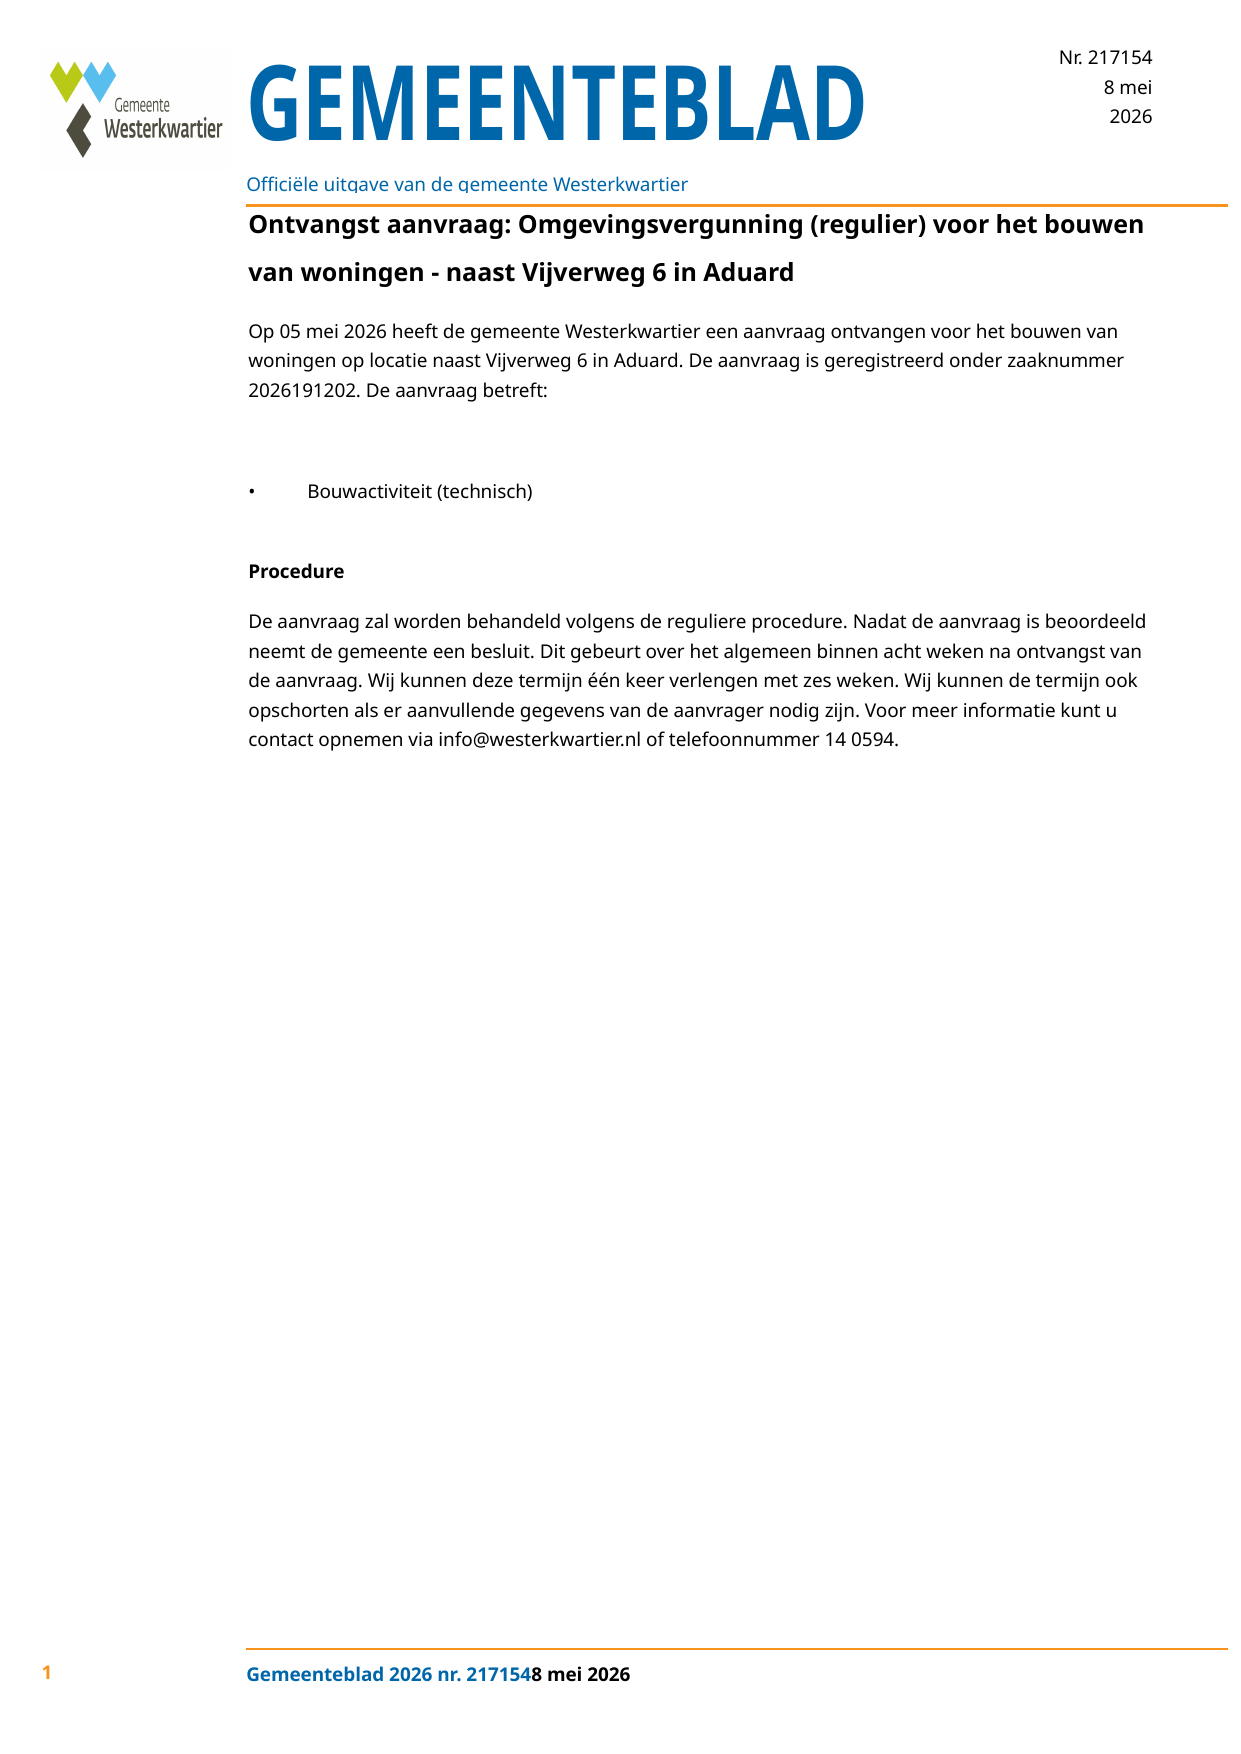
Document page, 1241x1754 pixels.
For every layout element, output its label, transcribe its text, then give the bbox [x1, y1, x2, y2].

text Procedure [248, 558, 1152, 584]
text Ontvangst aanvraag: Omgevingsvergunning (regulier) voor het bouwen van woningen - naast Vijverweg 6 in Aduard [248, 207, 1152, 288]
list Bouwactiviteit (technisch) [248, 478, 1152, 504]
text De aanvraag zal worden behandeld volgens de reguliere procedure. Nadat de aanvraag is beoordeeld neemt de gemeente een besluit. Dit gebeurt over het algemeen binnen acht weken na ontvangst van de aanvraag. Wij kunnen deze termijn één keer verlengen met zes weken. Wij kunnen de termijn ook opschorten als er aanvullende gegevens van de aanvrager nodig zijn. Voor meer informatie kunt u contact opnemen via info@westerkwartier.nl of telefoonnummer 14 0594. [248, 608, 1152, 752]
text Op 05 mei 2026 heeft de gemeente Westerkwartier een aanvraag ontvangen voor het bouwen van woningen op locatie naast Vijverweg 6 in Aduard. De aanvraag is geregistreerd onder zaaknummer 2026191202. De aanvraag betreft: [248, 318, 1152, 403]
picture [41, 47, 231, 172]
